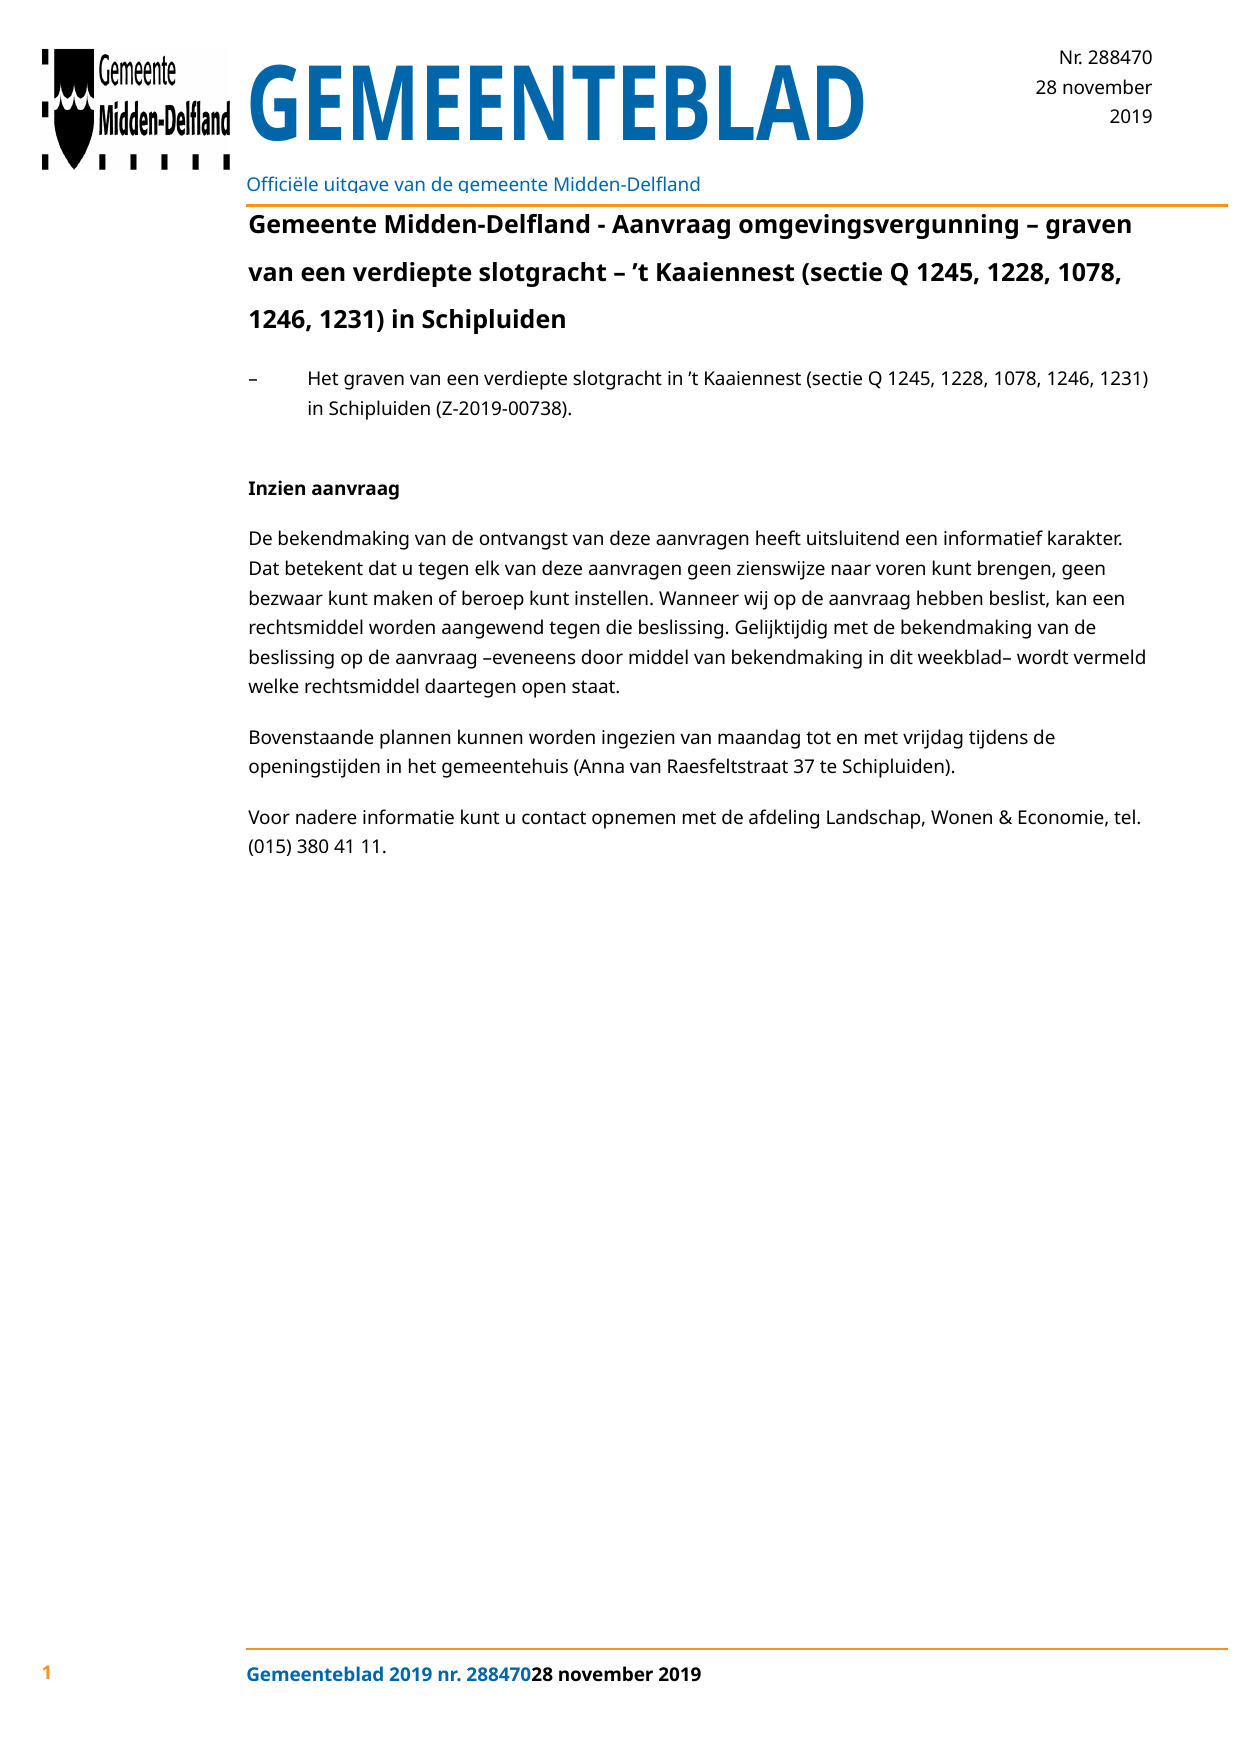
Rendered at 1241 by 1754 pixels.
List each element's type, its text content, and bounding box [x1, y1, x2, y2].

text Inzien aanvraag [248, 475, 1152, 501]
text De bekendmaking van de ontvangst van deze aanvragen heeft uitsluitend een informatief karakter. Dat betekent dat u tegen elk van deze aanvragen geen zienswijze naar voren kunt brengen, geen bezwaar kunt maken of beroep kunt instellen. Wanneer wij op de aanvraag hebben beslist, kan een rechtsmiddel worden aangewend tegen die beslissing. Gelijktijdig met de bekendmaking van de beslissing op de aanvraag –eveneens door middel van bekendmaking in dit weekblad– wordt vermeld welke rechtsmiddel daartegen open staat. [248, 526, 1152, 699]
list Het graven van een verdiepte slotgracht in ’t Kaaiennest (sectie Q 1245, 1228, 1078, 1246, 1231) in Schipluiden (Z-2019-00738). [248, 366, 1152, 421]
text Bovenstaande plannen kunnen worden ingezien van maandag tot en met vrijdag tijdens de openingstijden in het gemeentehuis (Anna van Raesfeltstraat 37 te Schipluiden). [248, 724, 1152, 779]
text Gemeente Midden-Delfland - Aanvraag omgevingsvergunning – graven van een verdiepte slotgracht – ’t Kaaiennest (sectie Q 1245, 1228, 1078, 1246, 1231) in Schipluiden [248, 207, 1152, 336]
picture [41, 47, 231, 172]
text Voor nadere informatie kunt u contact opnemen met de afdeling Landschap, Wonen & Economie, tel. (015) 380 41 11. [248, 804, 1152, 859]
